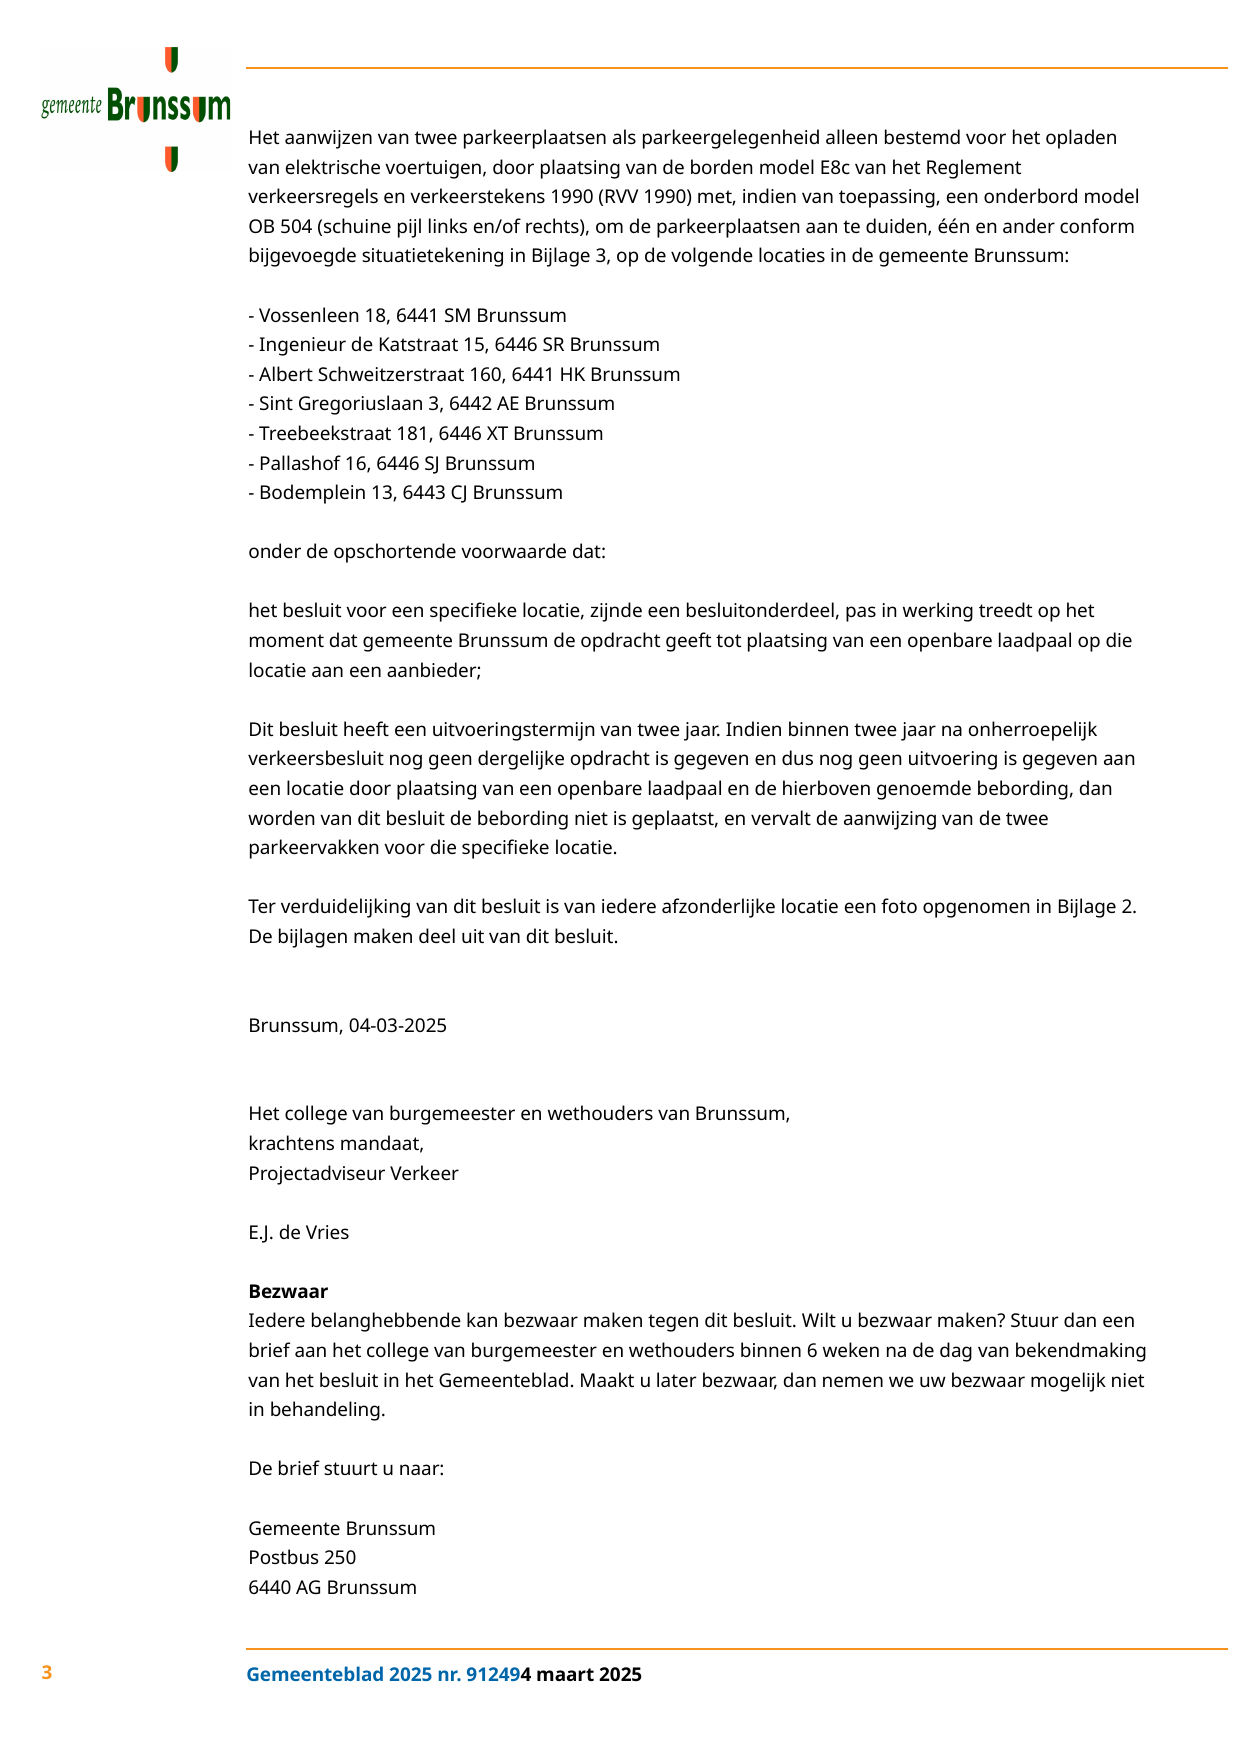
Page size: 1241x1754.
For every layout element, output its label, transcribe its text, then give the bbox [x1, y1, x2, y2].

text Projectadviseur Verkeer [248, 1160, 1152, 1186]
picture [41, 47, 231, 172]
text Ter verduidelijking van dit besluit is van iedere afzonderlijke locatie een foto opgenomen in Bijlage 2. De bijlagen maken deel uit van dit besluit. [248, 893, 1152, 949]
text - Vossenleen 18, 6441 SM Brunssum [248, 302, 1152, 328]
text Het college van burgemeester en wethouders van Brunssum, [248, 1101, 1152, 1126]
text het besluit voor een specifieke locatie, zijnde een besluitonderdeel, pas in werking treedt op het moment dat gemeente Brunssum de opdracht geeft tot plaatsing van een openbare laadpaal op die locatie aan een aanbieder; [248, 598, 1152, 683]
text - Treebeekstraat 181, 6446 XT Brunssum [248, 420, 1152, 446]
text krachtens mandaat, [248, 1130, 1152, 1156]
text Gemeente Brunssum [248, 1515, 1152, 1541]
text - Bodemplein 13, 6443 CJ Brunssum [248, 479, 1152, 505]
text - Ingenieur de Katstraat 15, 6446 SR Brunssum [248, 331, 1152, 357]
text - Pallashof 16, 6446 SJ Brunssum [248, 450, 1152, 476]
text De brief stuurt u naar: [248, 1456, 1152, 1481]
text Postbus 250 [248, 1544, 1152, 1570]
text 6440 AG Brunssum [248, 1574, 1152, 1600]
text - Sint Gregoriuslaan 3, 6442 AE Brunssum [248, 391, 1152, 416]
text Het aanwijzen van twee parkeerplaatsen als parkeergelegenheid alleen bestemd voor het opladen van elektrische voertuigen, door plaatsing van de borden model E8c van het Reglement verkeersregels en verkeerstekens 1990 (RVV 1990) met, indien van toepassing, een onderbord model OB 504 (schuine pijl links en/of rechts), om de parkeerplaatsen aan te duiden, één en ander conform bijgevoegde situatietekening in Bijlage 3, op de volgende locaties in de gemeente Brunssum: [248, 124, 1152, 268]
text Dit besluit heeft een uitvoeringstermijn van twee jaar. Indien binnen twee jaar na onherroepelijk verkeersbesluit nog geen dergelijke opdracht is gegeven en dus nog geen uitvoering is gegeven aan een locatie door plaatsing van een openbare laadpaal en de hierboven genoemde bebording, dan worden van dit besluit de bebording niet is geplaatst, en vervalt de aanwijzing van de twee parkeervakken voor die specifieke locatie. [248, 716, 1152, 860]
text onder de opschortende voorwaarde dat: [248, 538, 1152, 564]
text Brunssum, 04-03-2025 [248, 1012, 1152, 1038]
text - Albert Schweitzerstraat 160, 6441 HK Brunssum [248, 361, 1152, 387]
text E.J. de Vries [248, 1219, 1152, 1245]
text Bezwaar [248, 1278, 1152, 1304]
text Iedere belanghebbende kan bezwaar maken tegen dit besluit. Wilt u bezwaar maken? Stuur dan een brief aan het college van burgemeester en wethouders binnen 6 weken na de dag van bekendmaking van het besluit in het Gemeenteblad. Maakt u later bezwaar, dan nemen we uw bezwaar mogelijk niet in behandeling. [248, 1308, 1152, 1422]
